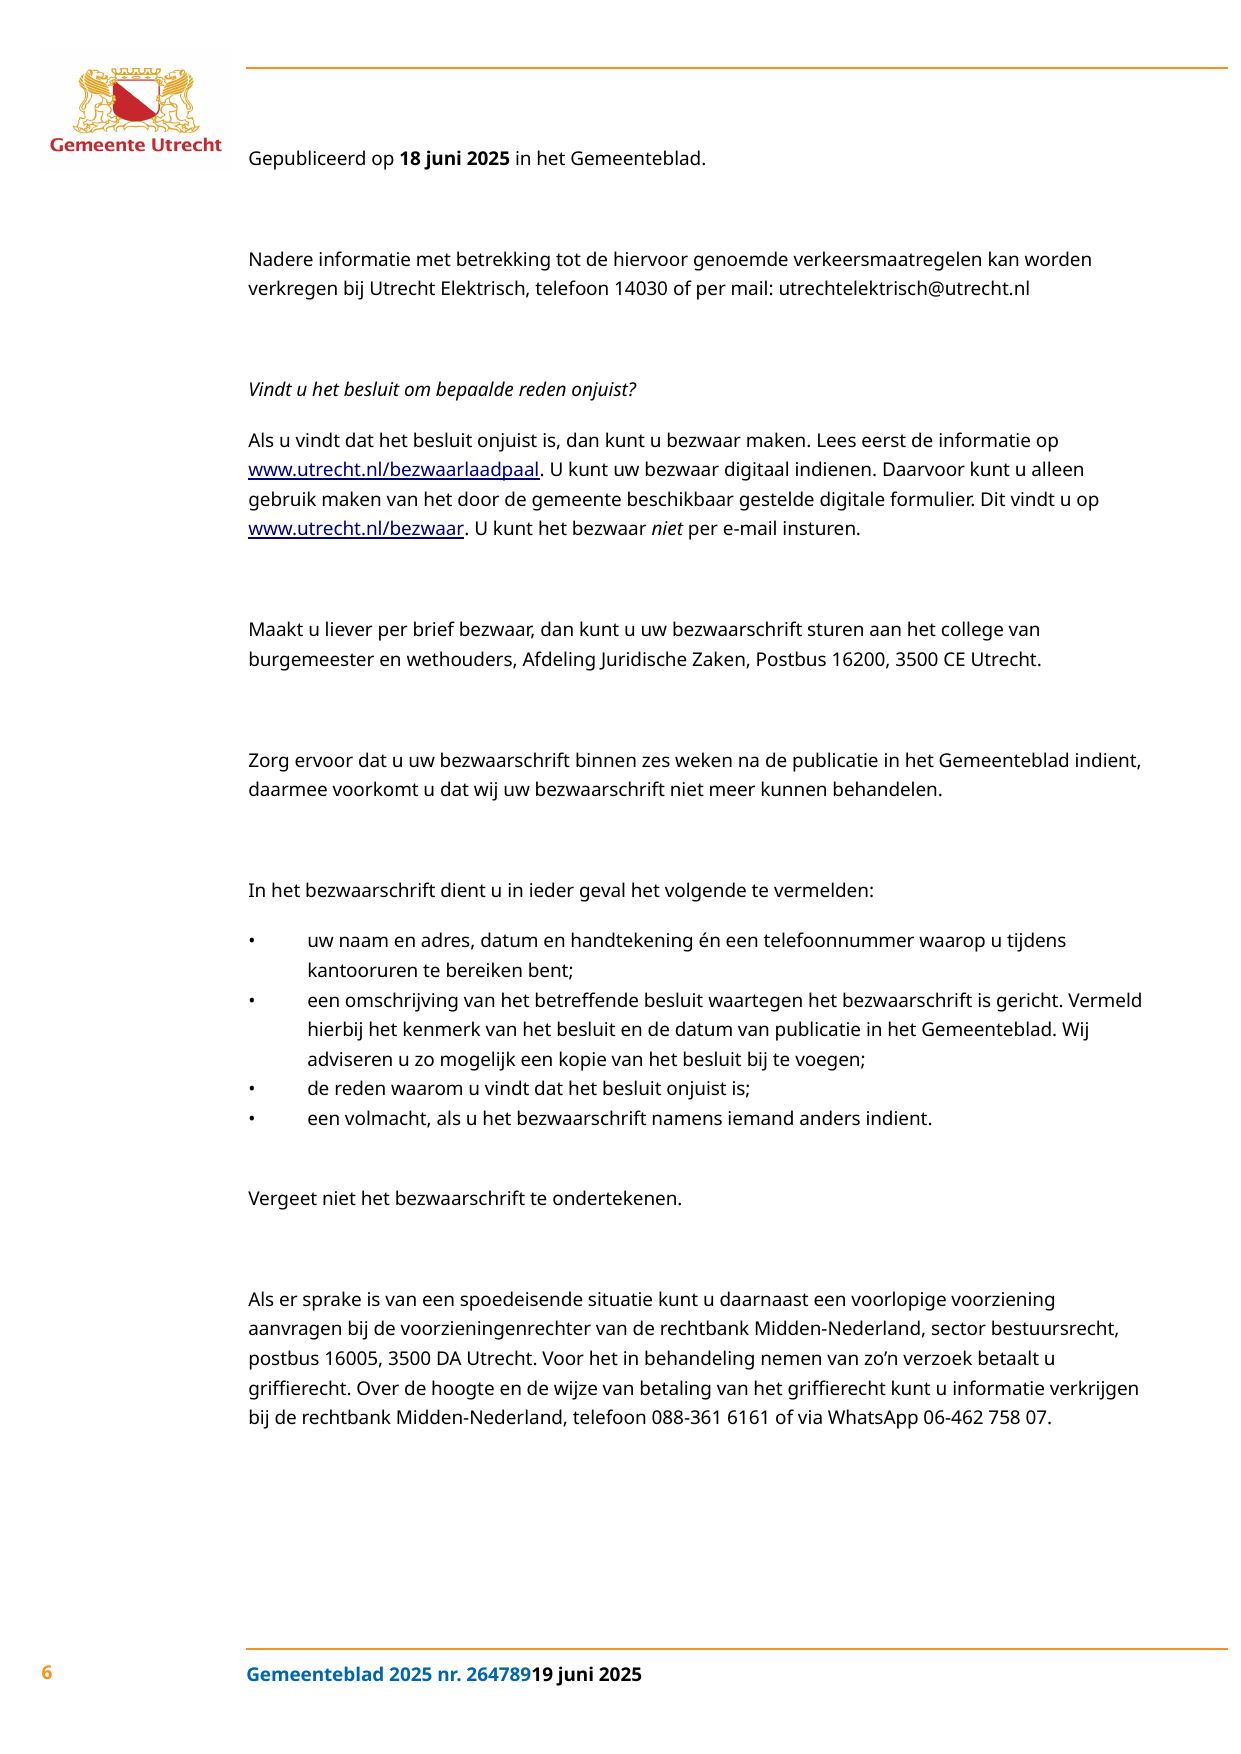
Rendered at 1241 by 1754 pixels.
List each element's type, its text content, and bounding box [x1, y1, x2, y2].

text Vindt u het besluit om bepaalde reden onjuist? [248, 376, 1152, 402]
text Gepubliceerd op 18 juni 2025 in het Gemeenteblad. [248, 145, 1152, 171]
list een volmacht, als u het bezwaarschrift namens iemand anders indient. [248, 1105, 1152, 1131]
text Zorg ervoor dat u uw bezwaarschrift binnen zes weken na de publicatie in het Gemeenteblad indient, daarmee voorkomt u dat wij uw bezwaarschrift niet meer kunnen behandelen. [248, 747, 1152, 802]
list een omschrijving van het betreffende besluit waartegen het bezwaarschrift is gericht. Vermeld hierbij het kenmerk van het besluit en de datum van publicatie in het Gemeenteblad. Wij adviseren u zo mogelijk een kopie van het besluit bij te voegen; [248, 987, 1152, 1072]
text Maakt u liever per brief bezwaar, dan kunt u uw bezwaarschrift sturen aan het college van burgemeester en wethouders, Afdeling Juridische Zaken, Postbus 16200, 3500 CE Utrecht. [248, 616, 1152, 672]
text Vergeet niet het bezwaarschrift te ondertekenen. [248, 1185, 1152, 1211]
text Als u vindt dat het besluit onjuist is, dan kunt u bezwaar maken. Lees eerst de informatie op www.utrecht.nl/bezwaarlaadpaal. U kunt uw bezwaar digitaal indienen. Daarvoor kunt u alleen gebruik maken van het door de gemeente beschikbaar gestelde digitale formulier. Dit vindt u op www.utrecht.nl/bezwaar. U kunt het bezwaar niet per e-mail insturen. [248, 427, 1152, 541]
list uw naam en adres, datum en handtekening én een telefoonnummer waarop u tijdens kantooruren te bereiken bent; [248, 928, 1152, 983]
text In het bezwaarschrift dient u in ieder geval het volgende te vermelden: [248, 877, 1152, 903]
text Nadere informatie met betrekking tot de hiervoor genoemde verkeersmaatregelen kan worden verkregen bij Utrecht Elektrisch, telefoon 14030 of per mail: utrechtelektrisch@utrecht.nl [248, 246, 1152, 301]
list de reden waarom u vindt dat het besluit onjuist is; [248, 1076, 1152, 1101]
picture [41, 47, 231, 172]
text Als er sprake is van een spoedeisende situatie kunt u daarnaast een voorlopige voorziening aanvragen bij de voorzieningenrechter van de rechtbank Midden-Nederland, sector bestuursrecht, postbus 16005, 3500 DA Utrecht. Voor het in behandeling nemen van zo’n verzoek betaalt u griffierecht. Over de hoogte en de wijze van betaling van het griffierecht kunt u informatie verkrijgen bij de rechtbank Midden-Nederland, telefoon 088-361 6161 of via WhatsApp 06-462 758 07. [248, 1286, 1152, 1430]
